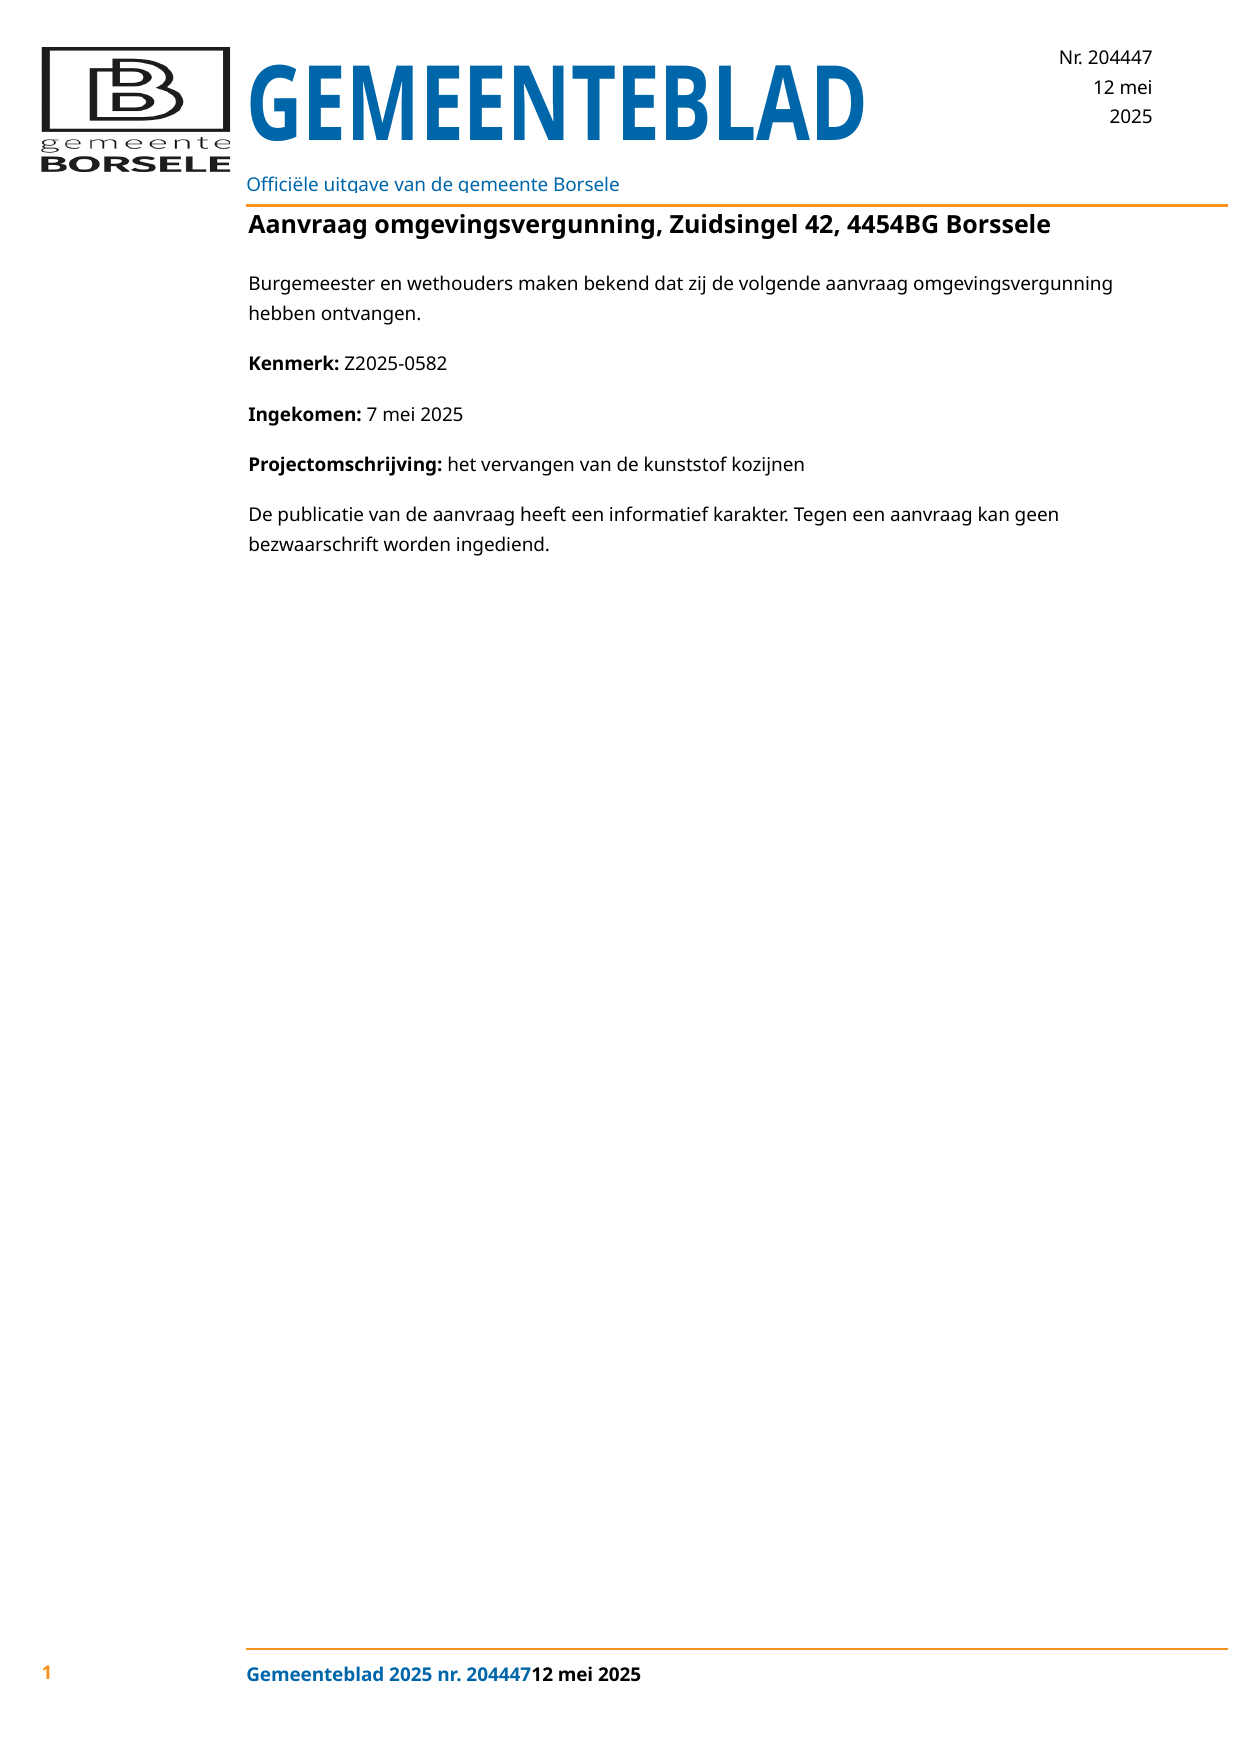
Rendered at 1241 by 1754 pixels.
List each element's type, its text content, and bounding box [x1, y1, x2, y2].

text Aanvraag omgevingsvergunning, Zuidsingel 42, 4454BG Borssele [248, 207, 1152, 241]
text Burgemeester en wethouders maken bekend dat zij de volgende aanvraag omgevingsvergunning hebben ontvangen. [248, 270, 1152, 326]
text Projectomschrijving: het vervangen van de kunststof kozijnen [248, 451, 1152, 477]
text Ingekomen: 7 mei 2025 [248, 401, 1152, 426]
text De publicatie van de aanvraag heeft een informatief karakter. Tegen een aanvraag kan geen bezwaarschrift worden ingediend. [248, 502, 1152, 557]
text Kenmerk: Z2025-0582 [248, 350, 1152, 376]
picture [41, 47, 231, 172]
